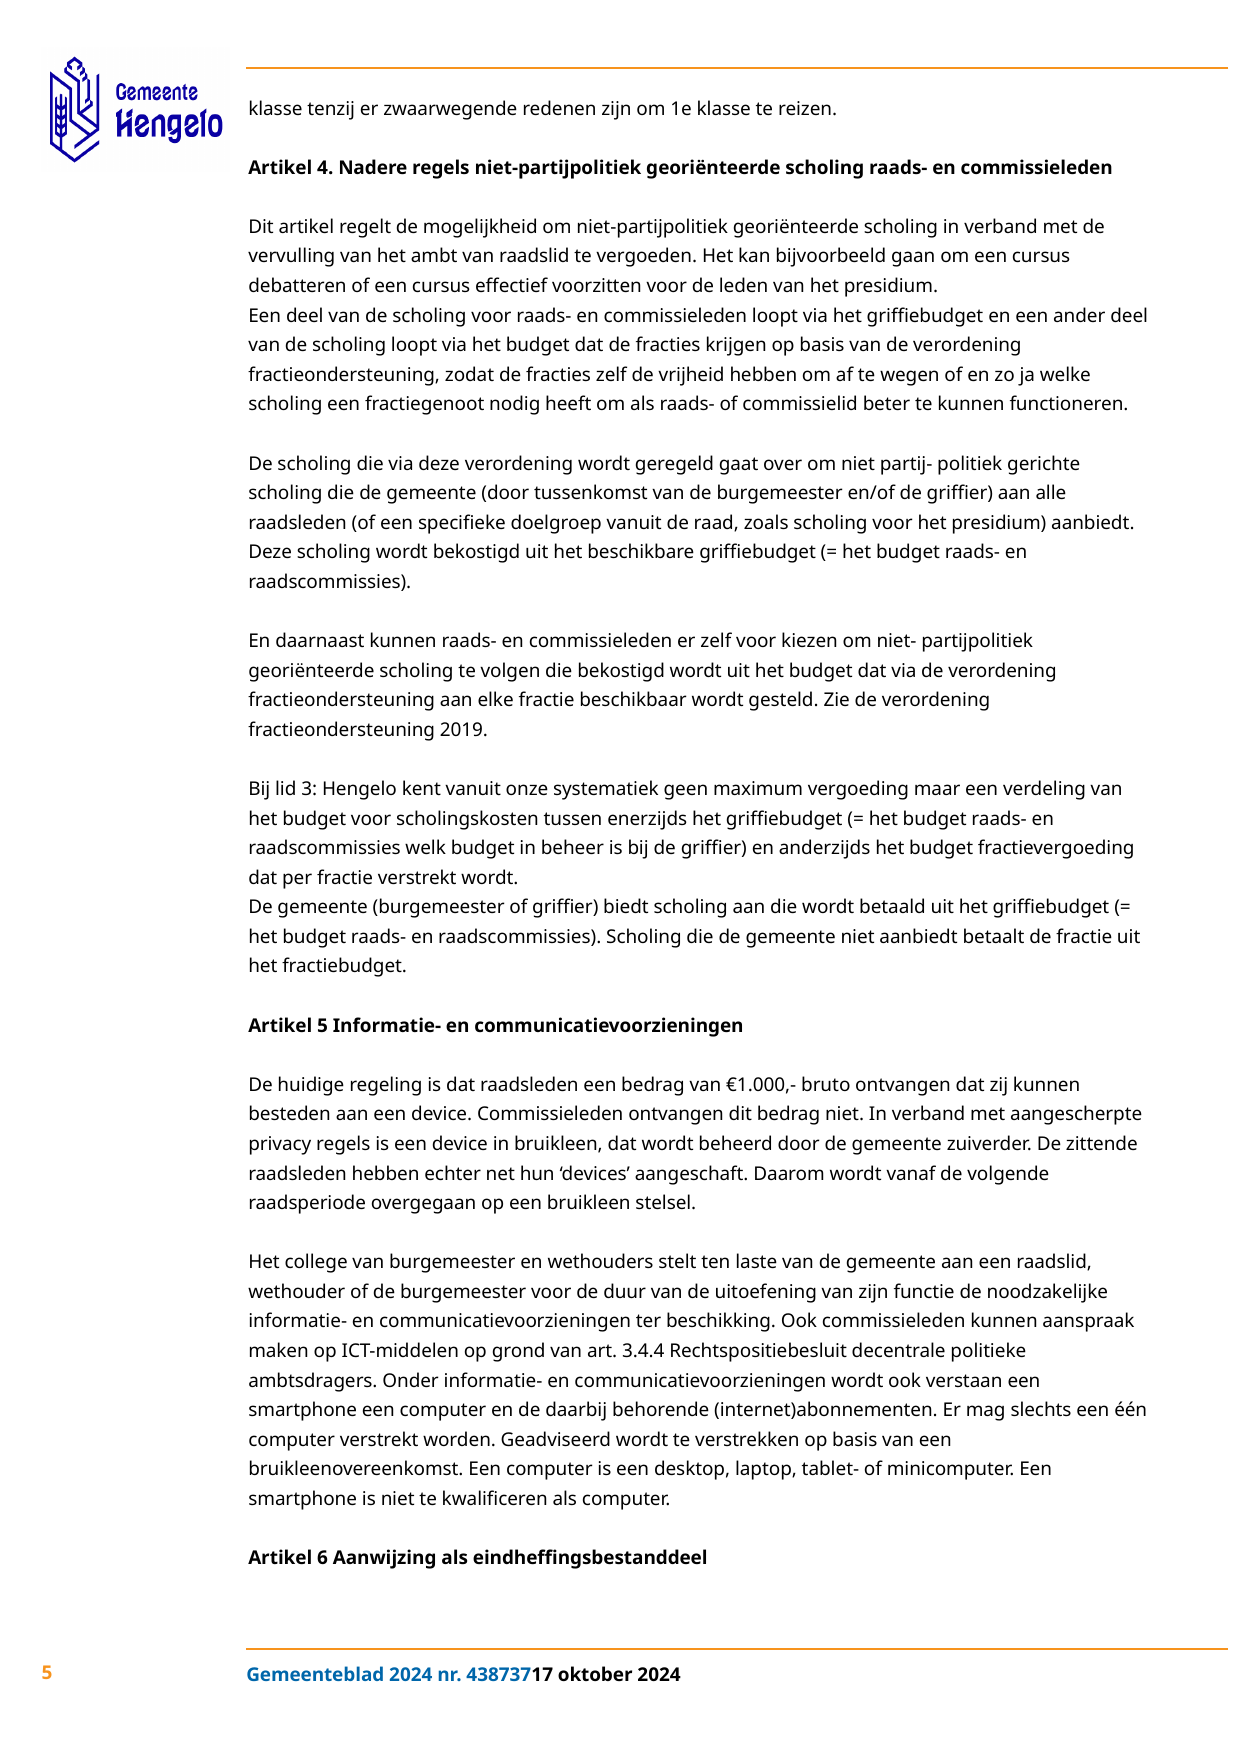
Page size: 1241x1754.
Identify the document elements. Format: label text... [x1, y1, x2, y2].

text Bij lid 3: Hengelo kent vanuit onze systematiek geen maximum vergoeding maar een verdeling van het budget voor scholingskosten tussen enerzijds het griffiebudget (= het budget raads- en raadscommissies welk budget in beheer is bij de griffier) en anderzijds het budget fractievergoeding dat per fractie verstrekt wordt. [248, 775, 1152, 890]
text Artikel 6 Aanwijzing als eindheffingsbestanddeel [248, 1544, 1152, 1570]
text En daarnaast kunnen raads- en commissieleden er zelf voor kiezen om niet- partijpolitiek georiënteerde scholing te volgen die bekostigd wordt uit het budget dat via de verordening fractieondersteuning aan elke fractie beschikbaar wordt gesteld. Zie de verordening fractieondersteuning 2019. [248, 627, 1152, 742]
picture [41, 47, 231, 172]
text De scholing die via deze verordening wordt geregeld gaat over om niet partij- politiek gerichte scholing die de gemeente (door tussenkomst van de burgemeester en/of de griffier) aan alle raadsleden (of een specifieke doelgroep vanuit de raad, zoals scholing voor het presidium) aanbiedt. Deze scholing wordt bekostigd uit het beschikbare griffiebudget (= het budget raads- en raadscommissies). [248, 450, 1152, 594]
text Het college van burgemeester en wethouders stelt ten laste van de gemeente aan een raadslid, wethouder of de burgemeester voor de duur van de uitoefening van zijn functie de noodzakelijke informatie- en communicatievoorzieningen ter beschikking. Ook commissieleden kunnen aanspraak maken op ICT-middelen op grond van art. 3.4.4 Rechtspositiebesluit decentrale politieke ambtsdragers. Onder informatie- en communicatievoorzieningen wordt ook verstaan een smartphone een computer en de daarbij behorende (internet)abonnementen. Er mag slechts een één computer verstrekt worden. Geadviseerd wordt te verstrekken op basis van een bruikleenovereenkomst. Een computer is een desktop, laptop, tablet- of minicomputer. Een smartphone is niet te kwalificeren als computer. [248, 1248, 1152, 1511]
text klasse tenzij er zwaarwegende redenen zijn om 1e klasse te reizen. [248, 95, 1152, 121]
text Artikel 4. Nadere regels niet-partijpolitiek georiënteerde scholing raads- en commissieleden [248, 154, 1152, 180]
text De gemeente (burgemeester of griffier) biedt scholing aan die wordt betaald uit het griffiebudget (= het budget raads- en raadscommissies). Scholing die de gemeente niet aanbiedt betaalt de fractie uit het fractiebudget. [248, 893, 1152, 978]
text Artikel 5 Informatie- en communicatievoorzieningen [248, 1012, 1152, 1038]
text Dit artikel regelt de mogelijkheid om niet-partijpolitiek georiënteerde scholing in verband met de vervulling van het ambt van raadslid te vergoeden. Het kan bijvoorbeeld gaan om een cursus debatteren of een cursus effectief voorzitten voor de leden van het presidium. [248, 213, 1152, 298]
text De huidige regeling is dat raadsleden een bedrag van €1.000,- bruto ontvangen dat zij kunnen besteden aan een device. Commissieleden ontvangen dit bedrag niet. In verband met aangescherpte privacy regels is een device in bruikleen, dat wordt beheerd door de gemeente zuiverder. De zittende raadsleden hebben echter net hun ‘devices’ aangeschaft. Daarom wordt vanaf de volgende raadsperiode overgegaan op een bruikleen stelsel. [248, 1071, 1152, 1215]
text Een deel van de scholing voor raads- en commissieleden loopt via het griffiebudget en een ander deel van de scholing loopt via het budget dat de fracties krijgen op basis van de verordening fractieondersteuning, zodat de fracties zelf de vrijheid hebben om af te wegen of en zo ja welke scholing een fractiegenoot nodig heeft om als raads- of commissielid beter te kunnen functioneren. [248, 302, 1152, 416]
